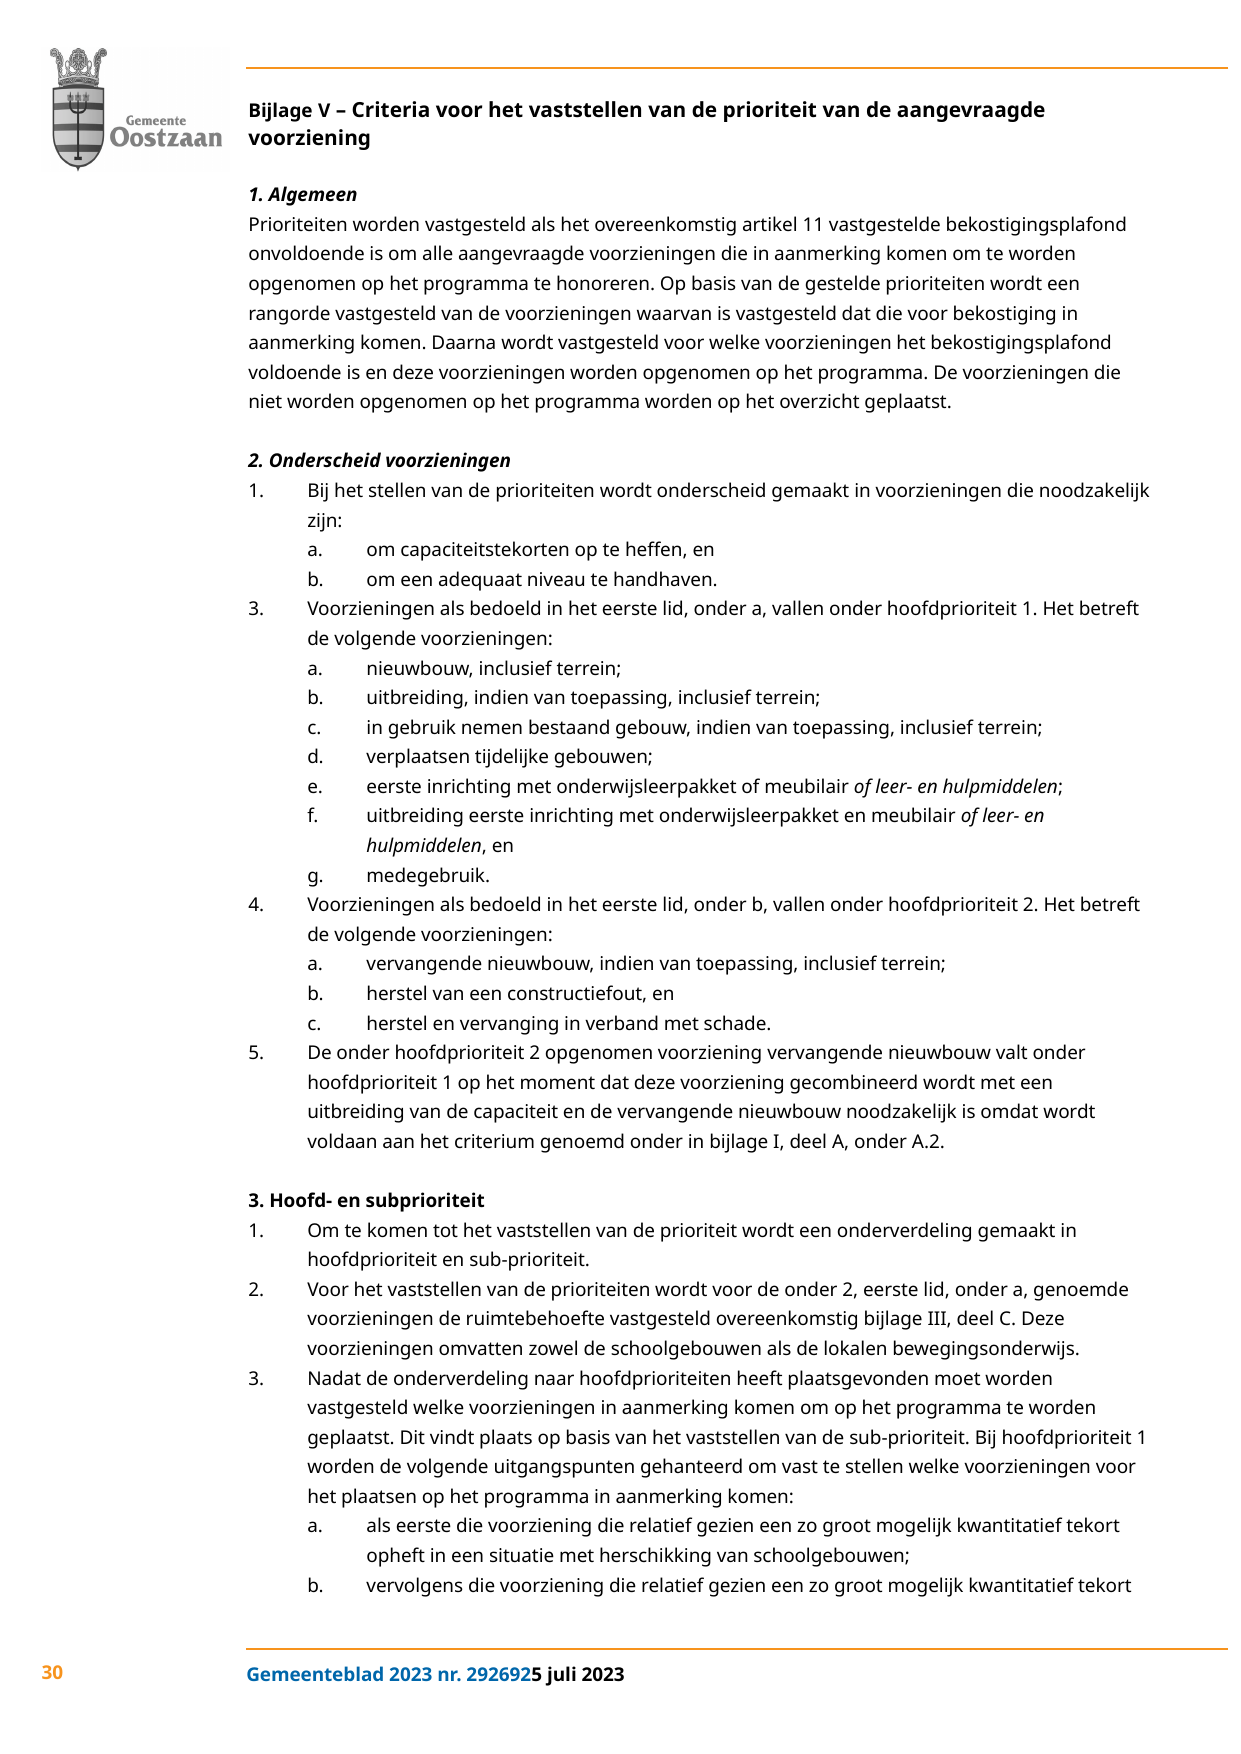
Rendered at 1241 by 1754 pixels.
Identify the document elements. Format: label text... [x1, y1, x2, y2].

list vervangende nieuwbouw, indien van toepassing, inclusief terrein; [307, 951, 1152, 976]
list nieuwbouw, inclusief terrein; [307, 655, 1152, 680]
list uitbreiding eerste inrichting met onderwijsleerpakket en meubilair of leer- en hulpmiddelen, en [307, 803, 1152, 858]
list verplaatsen tijdelijke gebouwen; [307, 743, 1152, 769]
text 3. Hoofd- en subprioriteit [248, 1187, 1152, 1213]
text 2. Onderscheid voorzieningen [248, 448, 1152, 473]
list Om te komen tot het vaststellen van de prioriteit wordt een onderverdeling gemaakt in hoofdprioriteit en sub-prioriteit. [248, 1217, 1152, 1272]
list Bij het stellen van de prioriteiten wordt onderscheid gemaakt in voorzieningen die noodzakelijk zijn: [248, 477, 1152, 532]
text 1. Algemeen [248, 181, 1152, 207]
picture [41, 47, 231, 172]
list Voorzieningen als bedoeld in het eerste lid, onder b, vallen onder hoofdprioriteit 2. Het betreft de volgende voorzieningen: [248, 891, 1152, 947]
list om capaciteitstekorten op te heffen, en [307, 536, 1152, 562]
list medegebruik. [307, 862, 1152, 887]
text Prioriteiten worden vastgesteld als het overeenkomstig artikel 11 vastgestelde bekostigingsplafond onvoldoende is om alle aangevraagde voorzieningen die in aanmerking komen om te worden opgenomen op het programma te honoreren. Op basis van de gestelde prioriteiten wordt een rangorde vastgesteld van de voorzieningen waarvan is vastgesteld dat die voor bekostiging in aanmerking komen. Daarna wordt vastgesteld voor welke voorzieningen het bekostigingsplafond voldoende is en deze voorzieningen worden opgenomen op het programma. De voorzieningen die niet worden opgenomen op het programma worden op het overzicht geplaatst. [248, 211, 1152, 414]
list Voorzieningen als bedoeld in het eerste lid, onder a, vallen onder hoofdprioriteit 1. Het betreft de volgende voorzieningen: [248, 596, 1152, 651]
list in gebruik nemen bestaand gebouw, indien van toepassing, inclusief terrein; [307, 714, 1152, 739]
list eerste inrichting met onderwijsleerpakket of meubilair of leer- en hulpmiddelen; [307, 773, 1152, 799]
list uitbreiding, indien van toepassing, inclusief terrein; [307, 684, 1152, 710]
list herstel van een constructiefout, en [307, 980, 1152, 1006]
list De onder hoofdprioriteit 2 opgenomen voorziening vervangende nieuwbouw valt onder hoofdprioriteit 1 op het moment dat deze voorziening gecombineerd wordt met een uitbreiding van de capaciteit en de vervangende nieuwbouw noodzakelijk is omdat wordt voldaan aan het criterium genoemd onder in bijlage I, deel A, onder A.2. [248, 1039, 1152, 1154]
list vervolgens die voorziening die relatief gezien een zo groot mogelijk kwantitatief tekort [307, 1572, 1152, 1597]
list Voor het vaststellen van de prioriteiten wordt voor de onder 2, eerste lid, onder a, genoemde voorzieningen de ruimtebehoefte vastgesteld overeenkomstig bijlage III, deel C. Deze voorzieningen omvatten zowel de schoolgebouwen als de lokalen bewegingsonderwijs. [248, 1276, 1152, 1361]
text Bijlage V – Criteria voor het vaststellen van de prioriteit van de aangevraagde voorziening [248, 95, 1152, 152]
list herstel en vervanging in verband met schade. [307, 1010, 1152, 1035]
list om een adequaat niveau te handhaven. [307, 566, 1152, 592]
list Nadat de onderverdeling naar hoofdprioriteiten heeft plaatsgevonden moet worden vastgesteld welke voorzieningen in aanmerking komen om op het programma te worden geplaatst. Dit vindt plaats op basis van het vaststellen van de sub-prioriteit. Bij hoofdprioriteit 1 worden de volgende uitgangspunten gehanteerd om vast te stellen welke voorzieningen voor het plaatsen op het programma in aanmerking komen: [248, 1365, 1152, 1509]
list als eerste die voorziening die relatief gezien een zo groot mogelijk kwantitatief tekort opheft in een situatie met herschikking van schoolgebouwen; [307, 1513, 1152, 1568]
